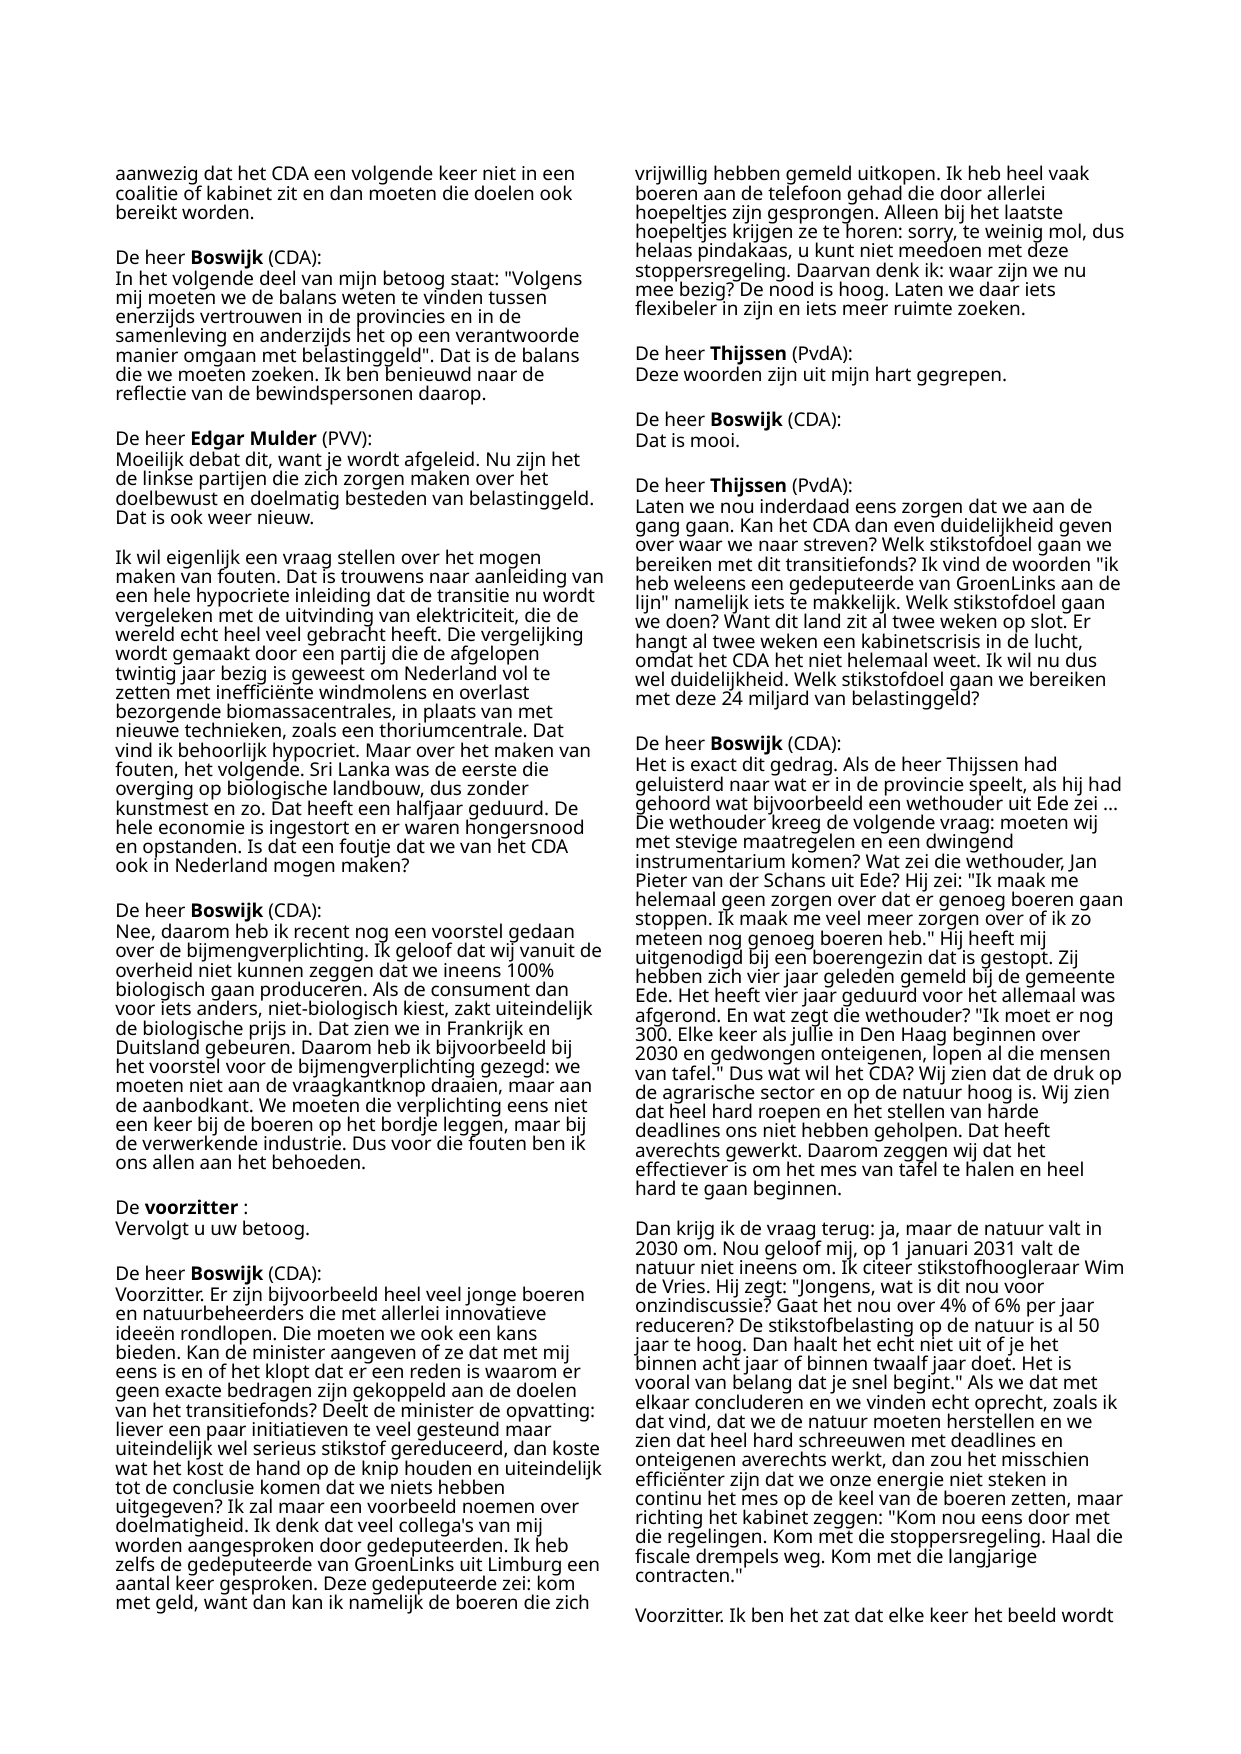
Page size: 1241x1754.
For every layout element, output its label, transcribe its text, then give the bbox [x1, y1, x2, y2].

text De heer Boswijk (CDA): [115, 1260, 605, 1286]
text Dan krijg ik de vraag terug: ja, maar de natuur valt in 2030 om. Nou geloof mij, op 1 januari 2031 valt de natuur niet ineens om. Ik citeer stikstofhoogleraar Wim de Vries. Hij zegt: "Jongens, wat is dit nou voor onzindiscussie? Gaat het nou over 4% of 6% per jaar reduceren? De stikstofbelasting op de natuur is al 50 jaar te hoog. Dan haalt het echt niet uit of je het binnen acht jaar of binnen twaalf jaar doet. Het is vooral van belang dat je snel begint." Als we dat met elkaar concluderen en we vinden echt oprecht, zoals ik dat vind, dat we de natuur moeten herstellen en we zien dat heel hard schreeuwen met deadlines en onteigenen averechts werkt, dan zou het misschien efficiënter zijn dat we onze energie niet steken in continu het mes op de keel van de boeren zetten, maar richting het kabinet zeggen: "Kom nou eens door met die regelingen. Kom met die stoppersregeling. Haal die fiscale drempels weg. Kom met die langjarige contracten." [635, 1220, 1125, 1586]
text De heer Boswijk (CDA): [115, 897, 605, 923]
text aanwezig dat het CDA een volgende keer niet in een coalitie of kabinet zit en dan moeten die doelen ook bereikt worden. [115, 165, 605, 223]
text Moeilijk debat dit, want je wordt afgeleid. Nu zijn het de linkse partijen die zich zorgen maken over het doelbewust en doelmatig besteden van belastinggeld. Dat is ook weer nieuw. [115, 451, 605, 528]
text Laten we nou inderdaad eens zorgen dat we aan de gang gaan. Kan het CDA dan even duidelijkheid geven over waar we naar streven? Welk stikstofdoel gaan we bereiken met dit transitiefonds? Ik vind de woorden "ik heb weleens een gedeputeerde van GroenLinks aan de lijn" namelijk iets te makkelijk. Welk stikstofdoel gaan we doen? Want dit land zit al twee weken op slot. Er hangt al twee weken een kabinetscrisis in de lucht, omdat het CDA het niet helemaal weet. Ik wil nu dus wel duidelijkheid. Welk stikstofdoel gaan we bereiken met deze 24 miljard van belastinggeld? [635, 498, 1125, 710]
text De heer Boswijk (CDA): [635, 731, 1125, 756]
text Voorzitter. Er zijn bijvoorbeeld heel veel jonge boeren en natuurbeheerders die met allerlei innovatieve ideeën rondlopen. Die moeten we ook een kans bieden. Kan de minister aangeven of ze dat met mij eens is en of het klopt dat er een reden is waarom er geen exacte bedragen zijn gekoppeld aan de doelen van het transitiefonds? Deelt de minister de opvatting: liever een paar initiatieven te veel gesteund maar uiteindelijk wel serieus stikstof gereduceerd, dan koste wat het kost de hand op de knip houden en uiteindelijk tot de conclusie komen dat we niets hebben uitgegeven? Ik zal maar een voorbeeld noemen over doelmatigheid. Ik denk dat veel collega's van mij worden aangesproken door gedeputeerden. Ik heb zelfs de gedeputeerde van GroenLinks uit Limburg een aantal keer gesproken. Deze gedeputeerde zei: kom met geld, want dan kan ik namelijk de boeren die zich [115, 1286, 605, 1614]
text De heer Boswijk (CDA): [115, 244, 605, 270]
text vrijwillig hebben gemeld uitkopen. Ik heb heel vaak boeren aan de telefoon gehad die door allerlei hoepeltjes zijn gesprongen. Alleen bij het laatste hoepeltjes krijgen ze te horen: sorry, te weinig mol, dus helaas pindakaas, u kunt niet meedoen met deze stoppersregeling. Daarvan denk ik: waar zijn we nu mee bezig? De nood is hoog. Laten we daar iets flexibeler in zijn en iets meer ruimte zoeken. [635, 165, 1125, 319]
text Voorzitter. Ik ben het zat dat elke keer het beeld wordt [635, 1607, 1125, 1626]
text Nee, daarom heb ik recent nog een voorstel gedaan over de bijmengverplichting. Ik geloof dat wij vanuit de overheid niet kunnen zeggen dat we ineens 100% biologisch gaan produceren. Als de consument dan voor iets anders, niet-biologisch kiest, zakt uiteindelijk de biologische prijs in. Dat zien we in Frankrijk en Duitsland gebeuren. Daarom heb ik bijvoorbeeld bij het voorstel voor de bijmengverplichting gezegd: we moeten niet aan de vraagkantknop draaien, maar aan de aanbodkant. We moeten die verplichting eens niet een keer bij de boeren op het bordje leggen, maar bij de verwerkende industrie. Dus voor die fouten ben ik ons allen aan het behoeden. [115, 923, 605, 1174]
text De heer Boswijk (CDA): [635, 406, 1125, 432]
text In het volgende deel van mijn betoog staat: "Volgens mij moeten we de balans weten te vinden tussen enerzijds vertrouwen in de provincies en in de samenleving en anderzijds het op een verantwoorde manier omgaan met belastinggeld". Dat is de balans die we moeten zoeken. Ik ben benieuwd naar de reflectie van de bewindspersonen daarop. [115, 270, 605, 404]
text De heer Thijssen (PvdA): [635, 472, 1125, 498]
text Dat is mooi. [635, 432, 1125, 451]
text Het is exact dit gedrag. Als de heer Thijssen had geluisterd naar wat er in de provincie speelt, als hij had gehoord wat bijvoorbeeld een wethouder uit Ede zei ... Die wethouder kreeg de volgende vraag: moeten wij met stevige maatregelen en een dwingend instrumentarium komen? Wat zei die wethouder, Jan Pieter van der Schans uit Ede? Hij zei: "Ik maak me helemaal geen zorgen over dat er genoeg boeren gaan stoppen. Ik maak me veel meer zorgen over of ik zo meteen nog genoeg boeren heb." Hij heeft mij uitgenodigd bij een boerengezin dat is gestopt. Zij hebben zich vier jaar geleden gemeld bij de gemeente Ede. Het heeft vier jaar geduurd voor het allemaal was afgerond. En wat zegt die wethouder? "Ik moet er nog 300. Elke keer als jullie in Den Haag beginnen over 2030 en gedwongen onteigenen, lopen al die mensen van tafel." Dus wat wil het CDA? Wij zien dat de druk op de agrarische sector en op de natuur hoog is. Wij zien dat heel hard roepen en het stellen van harde deadlines ons niet hebben geholpen. Dat heeft averechts gewerkt. Daarom zeggen wij dat het effectiever is om het mes van tafel te halen en heel hard te gaan beginnen. [635, 756, 1125, 1199]
text Deze woorden zijn uit mijn hart gegrepen. [635, 366, 1125, 385]
text De heer Edgar Mulder (PVV): [115, 425, 605, 451]
text De heer Thijssen (PvdA): [635, 340, 1125, 366]
text Ik wil eigenlijk een vraag stellen over het mogen maken van fouten. Dat is trouwens naar aanleiding van een hele hypocriete inleiding dat de transitie nu wordt vergeleken met de uitvinding van elektriciteit, die de wereld echt heel veel gebracht heeft. Die vergelijking wordt gemaakt door een partij die de afgelopen twintig jaar bezig is geweest om Nederland vol te zetten met inefficiënte windmolens en overlast bezorgende biomassacentrales, in plaats van met nieuwe technieken, zoals een thoriumcentrale. Dat vind ik behoorlijk hypocriet. Maar over het maken van fouten, het volgende. Sri Lanka was de eerste die overging op biologische landbouw, dus zonder kunstmest en zo. Dat heeft een halfjaar geduurd. De hele economie is ingestort en er waren hongersnood en opstanden. Is dat een foutje dat we van het CDA ook in Nederland mogen maken? [115, 549, 605, 877]
text De voorzitter : [115, 1194, 605, 1220]
text Vervolgt u uw betoog. [115, 1220, 605, 1239]
